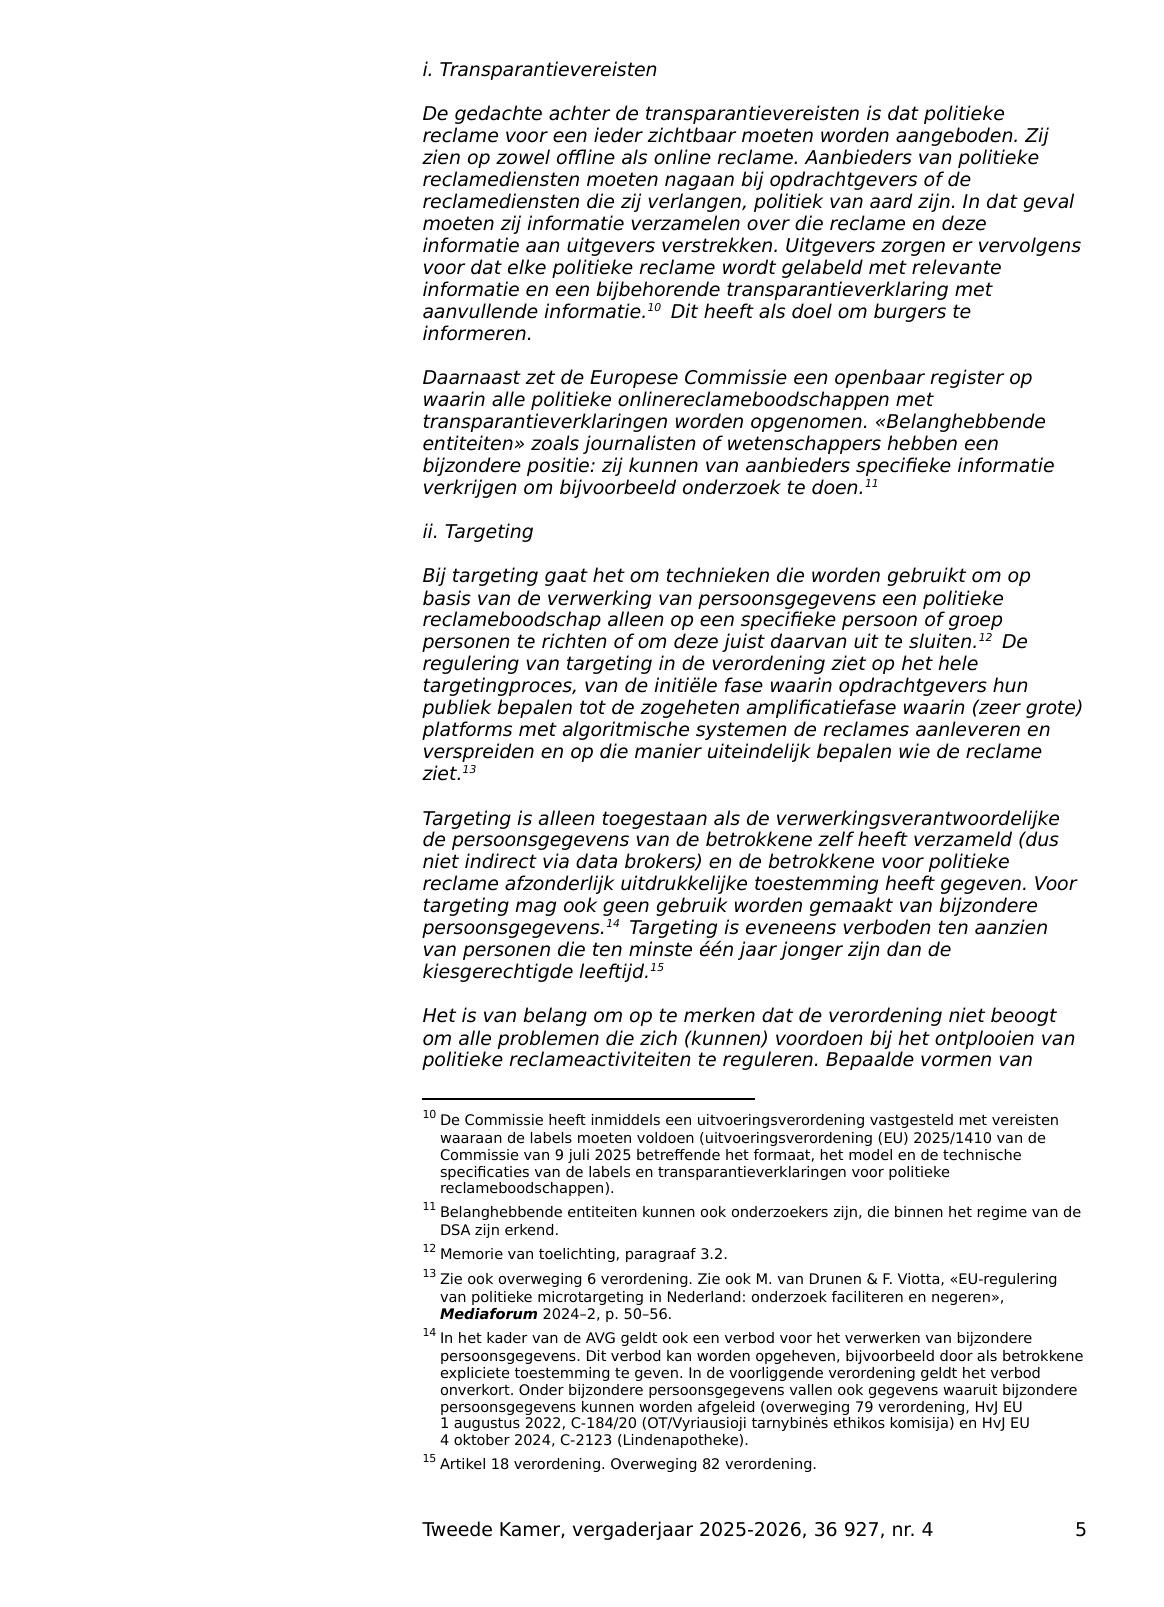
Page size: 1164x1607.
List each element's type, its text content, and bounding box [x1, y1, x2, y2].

text Targeting is alleen toegestaan als de verwerkingsverantwoordelijke de persoonsgegevens van de betrokkene zelf heeft verzameld (dus niet indirect via data brokers) en de betrokkene voor politieke reclame afzonderlijk uitdrukkelijke toestemming heeft gegeven. Voor targeting mag ook geen gebruik worden gemaakt van bijzondere persoonsgegevens. Targeting is eveneens verboden ten aanzien van personen die ten minste één jaar jonger zijn dan de kiesgerechtigde leeftijd. [422, 807, 1087, 983]
subtitle i. Transparantievereisten [422, 59, 1087, 81]
text Belanghebbende entiteiten kunnen ook onderzoekers zijn, die binnen het regime van de DSA zijn erkend. [422, 1200, 1087, 1239]
text Bij targeting gaat het om technieken die worden gebruikt om op basis van de verwerking van persoonsgegevens een politieke reclameboodschap alleen op een specifieke persoon of groep personen te richten of om deze juist daarvan uit te sluiten. De regulering van targeting in de verordening ziet op het hele targetingproces, van de initiële fase waarin opdrachtgevers hun publiek bepalen tot de zogeheten amplificatiefase waarin (zeer grote) platforms met algoritmische systemen de reclames aanleveren en verspreiden en op die manier uiteindelijk bepalen wie de reclame ziet. [422, 565, 1087, 785]
text Zie ook overweging 6 verordening. Zie ook M. van Drunen & F. Viotta, «EU-regulering van politieke microtargeting in Nederland: onderzoek faciliteren en negeren», Mediaforum 2024–2, p. 50–56. [422, 1267, 1087, 1323]
text De Commissie heeft inmiddels een uitvoeringsverordening vastgesteld met vereisten waaraan de labels moeten voldoen (uitvoeringsverordening (EU) 2025/1410 van de Commissie van 9 juli 2025 betreffende het formaat, het model en de technische specificaties van de labels en transparantieverklaringen voor politieke reclameboodschappen). [422, 1108, 1087, 1197]
text De gedachte achter de transparantievereisten is dat politieke reclame voor een ieder zichtbaar moeten worden aangeboden. Zij zien op zowel offline als online reclame. Aanbieders van politieke reclamediensten moeten nagaan bij opdrachtgevers of de reclamediensten die zij verlangen, politiek van aard zijn. In dat geval moeten zij informatie verzamelen over die reclame en deze informatie aan uitgevers verstrekken. Uitgevers zorgen er vervolgens voor dat elke politieke reclame wordt gelabeld met relevante informatie en een bijbehorende transparantieverklaring met aanvullende informatie. Dit heeft als doel om burgers te informeren. [422, 103, 1087, 345]
subtitle ii. Targeting [422, 521, 1087, 543]
text Het is van belang om op te merken dat de verordening niet beoogt om alle problemen die zich (kunnen) voordoen bij het ontplooien van politieke reclameactiviteiten te reguleren. Bepaalde vormen van [422, 1005, 1087, 1071]
text Daarnaast zet de Europese Commissie een openbaar register op waarin alle politieke onlinereclameboodschappen met transparantieverklaringen worden opgenomen. «Belanghebbende entiteiten» zoals journalisten of wetenschappers hebben een bijzondere positie: zij kunnen van aanbieders specifieke informatie verkrijgen om bijvoorbeeld onderzoek te doen. [422, 367, 1087, 499]
text Artikel 18 verordening. Overweging 82 verordening. [422, 1452, 1087, 1474]
text Memorie van toelichting, paragraaf 3.2. [422, 1242, 1087, 1264]
text In het kader van de AVG geldt ook een verbod voor het verwerken van bijzondere persoonsgegevens. Dit verbod kan worden opgeheven, bijvoorbeeld door als betrokkene expliciete toestemming te geven. In de voorliggende verordening geldt het verbod onverkort. Onder bijzondere persoonsgegevens vallen ook gegevens waaruit bijzondere persoonsgegevens kunnen worden afgeleid (overweging 79 verordening, HvJ EU 1 augustus 2022, C-184/20 (OT/Vyriausioji tarnybinės ethikos komisija) en HvJ EU 4 oktober 2024, C-2123 (Lindenapotheke). [422, 1326, 1087, 1449]
